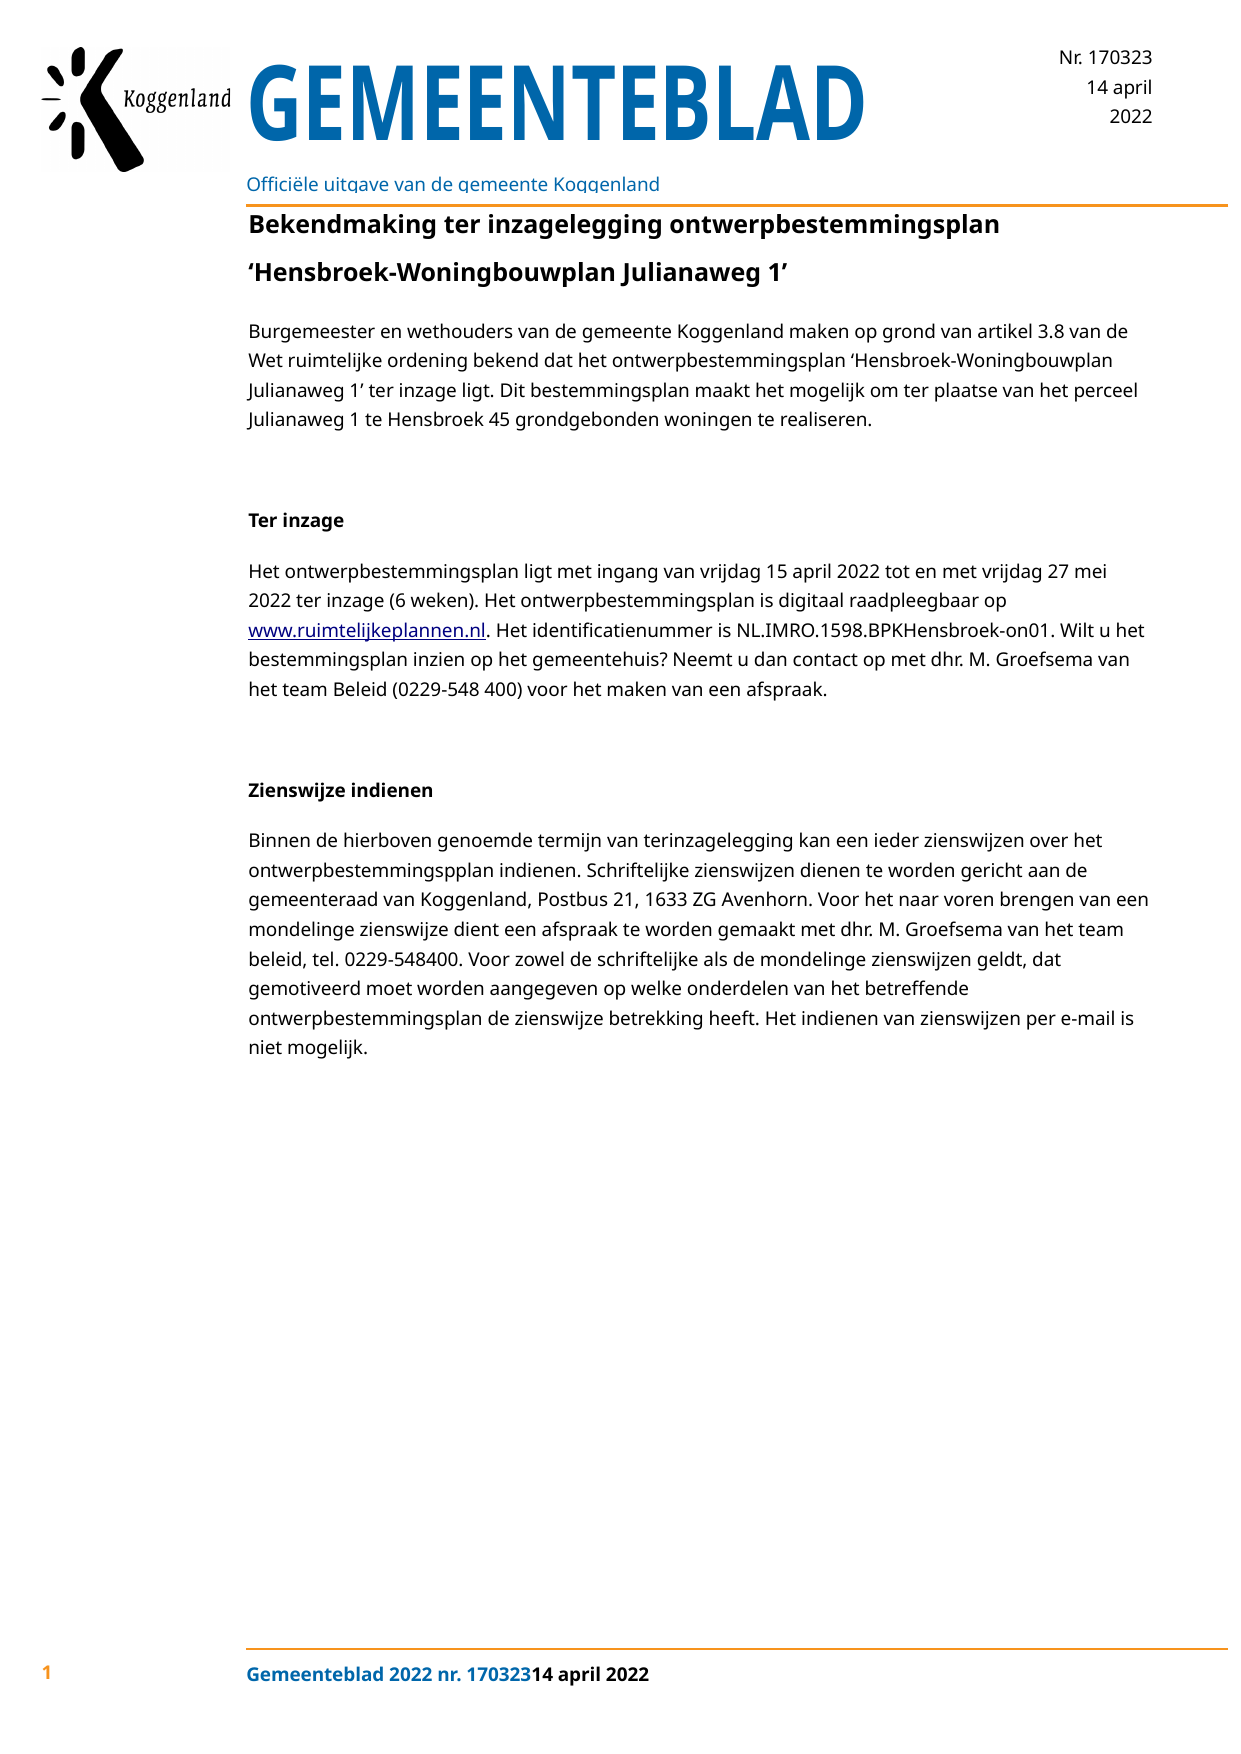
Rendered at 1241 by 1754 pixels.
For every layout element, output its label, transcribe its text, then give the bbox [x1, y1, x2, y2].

text Bekendmaking ter inzagelegging ontwerpbestemmingsplan ‘Hensbroek-Woningbouwplan Julianaweg 1’ [248, 207, 1152, 288]
text Ter inzage [248, 507, 1152, 533]
picture [41, 47, 231, 172]
text Burgemeester en wethouders van de gemeente Koggenland maken op grond van artikel 3.8 van de Wet ruimtelijke ordening bekend dat het ontwerpbestemmingsplan ‘Hensbroek-Woningbouwplan Julianaweg 1’ ter inzage ligt. Dit bestemmingsplan maakt het mogelijk om ter plaatse van het perceel Julianaweg 1 te Hensbroek 45 grondgebonden woningen te realiseren. [248, 318, 1152, 432]
text Het ontwerpbestemmingsplan ligt met ingang van vrijdag 15 april 2022 tot en met vrijdag 27 mei 2022 ter inzage (6 weken). Het ontwerpbestemmingsplan is digitaal raadpleegbaar op www.ruimtelijkeplannen.nl. Het identificatienummer is NL.IMRO.1598.BPKHensbroek-on01. Wilt u het bestemmingsplan inzien op het gemeentehuis? Neemt u dan contact op met dhr. M. Groefsema van het team Beleid (0229-548 400) voor het maken van een afspraak. [248, 558, 1152, 702]
text Zienswijze indienen [248, 777, 1152, 803]
text Binnen de hierboven genoemde termijn van terinzagelegging kan een ieder zienswijzen over het ontwerpbestemmingspplan indienen. Schriftelijke zienswijzen dienen te worden gericht aan de gemeenteraad van Koggenland, Postbus 21, 1633 ZG Avenhorn. Voor het naar voren brengen van een mondelinge zienswijze dient een afspraak te worden gemaakt met dhr. M. Groefsema van het team beleid, tel. 0229-548400. Voor zowel de schriftelijke als de mondelinge zienswijzen geldt, dat gemotiveerd moet worden aangegeven op welke onderdelen van het betreffende ontwerpbestemmingsplan de zienswijze betrekking heeft. Het indienen van zienswijzen per e-mail is niet mogelijk. [248, 827, 1152, 1060]
